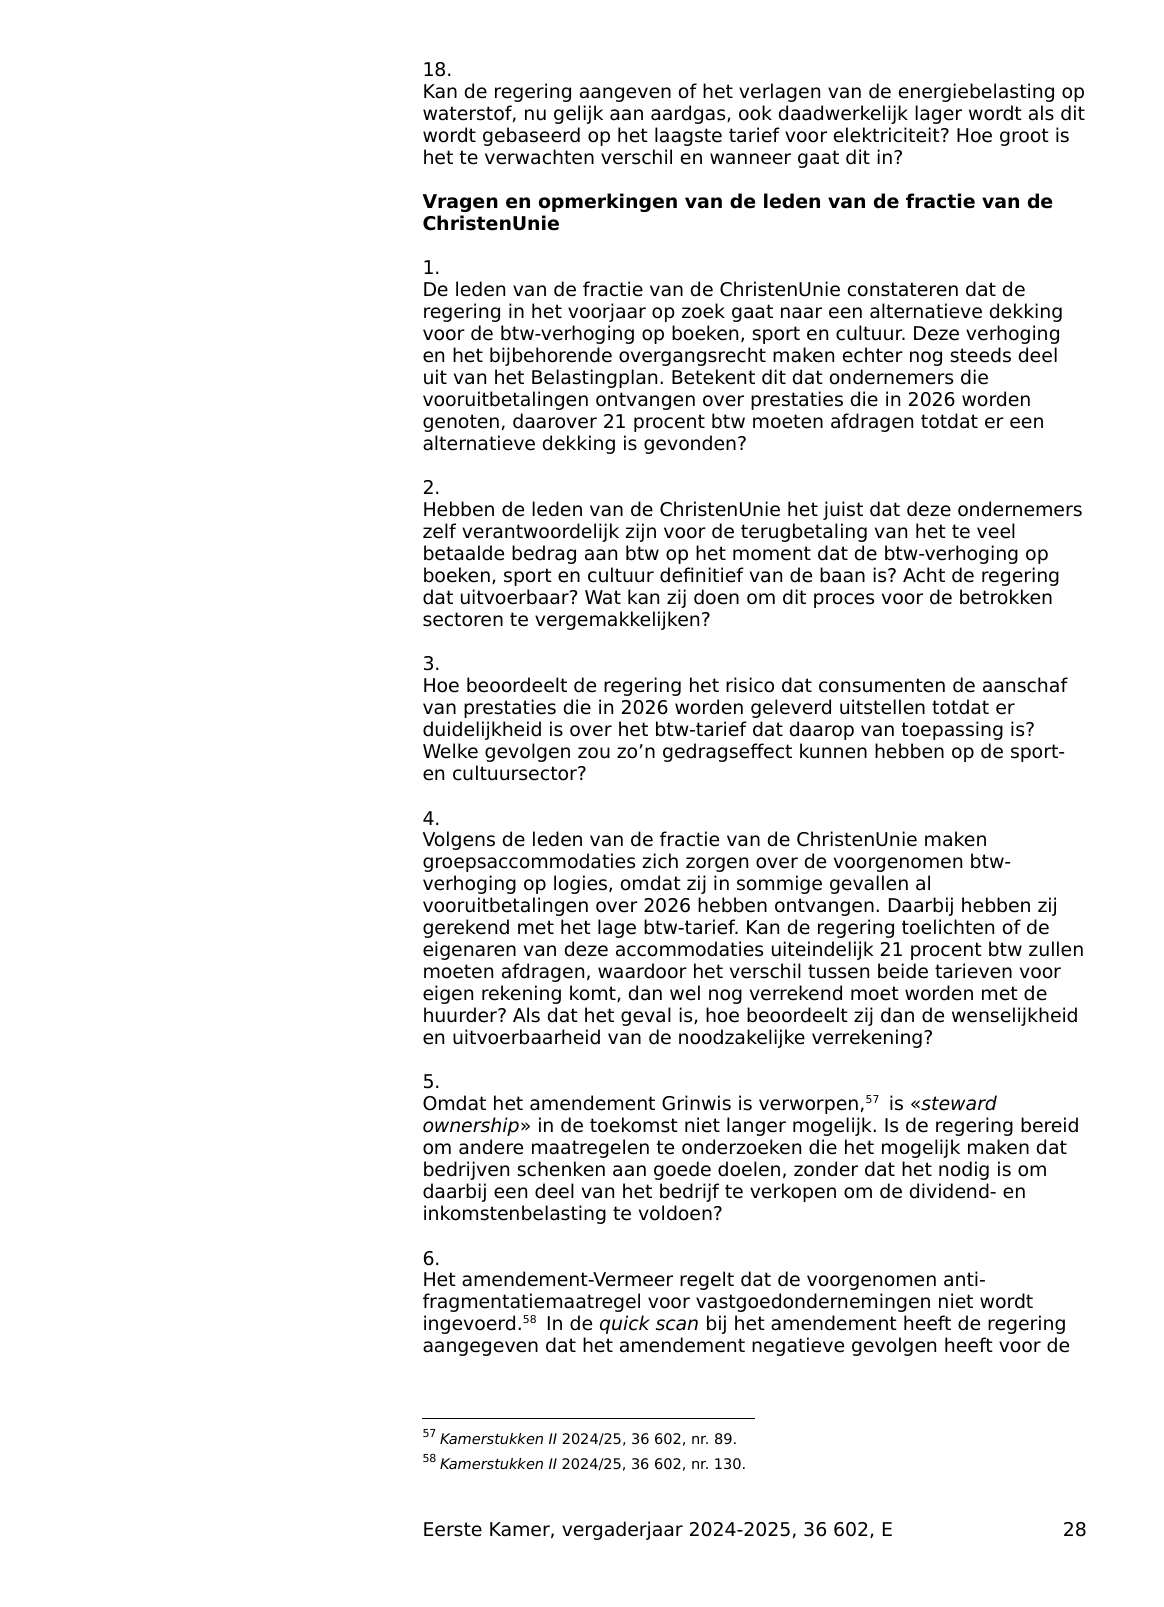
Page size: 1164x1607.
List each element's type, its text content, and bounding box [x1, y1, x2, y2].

text De leden van de fractie van de ChristenUnie constateren dat de regering in het voorjaar op zoek gaat naar een alternatieve dekking voor de btw-verhoging op boeken, sport en cultuur. Deze verhoging en het bijbehorende overgangsrecht maken echter nog steeds deel uit van het Belastingplan. Betekent dit dat ondernemers die vooruitbetalingen ontvangen over prestaties die in 2026 worden genoten, daarover 21 procent btw moeten afdragen totdat er een alternatieve dekking is gevonden? [422, 279, 1087, 455]
text 5. [422, 1071, 1087, 1093]
text Kan de regering aangeven of het verlagen van de energiebelasting op waterstof, nu gelijk aan aardgas, ook daadwerkelijk lager wordt als dit wordt gebaseerd op het laagste tarief voor elektriciteit? Hoe groot is het te verwachten verschil en wanneer gaat dit in? [422, 81, 1087, 169]
text 4. [422, 807, 1087, 829]
text Volgens de leden van de fractie van de ChristenUnie maken groepsaccommodaties zich zorgen over de voorgenomen btw-verhoging op logies, omdat zij in sommige gevallen al vooruitbetalingen over 2026 hebben ontvangen. Daarbij hebben zij gerekend met het lage btw-tarief. Kan de regering toelichten of de eigenaren van deze accommodaties uiteindelijk 21 procent btw zullen moeten afdragen, waardoor het verschil tussen beide tarieven voor eigen rekening komt, dan wel nog verrekend moet worden met de huurder? Als dat het geval is, hoe beoordeelt zij dan de wenselijkheid en uitvoerbaarheid van de noodzakelijke verrekening? [422, 829, 1087, 1049]
text 3. [422, 653, 1087, 675]
text Hebben de leden van de ChristenUnie het juist dat deze ondernemers zelf verantwoordelijk zijn voor de terugbetaling van het te veel betaalde bedrag aan btw op het moment dat de btw-verhoging op boeken, sport en cultuur definitief van de baan is? Acht de regering dat uitvoerbaar? Wat kan zij doen om dit proces voor de betrokken sectoren te vergemakkelijken? [422, 499, 1087, 631]
text Het amendement-Vermeer regelt dat de voorgenomen anti-fragmentatiemaatregel voor vastgoedondernemingen niet wordt ingevoerd. In de quick scan bij het amendement heeft de regering aangegeven dat het amendement negatieve gevolgen heeft voor de [422, 1269, 1087, 1357]
text Kamerstukken II 2024/25, 36 602, nr. 89. [422, 1427, 1087, 1449]
text Omdat het amendement Grinwis is verworpen, is «steward ownership» in de toekomst niet langer mogelijk. Is de regering bereid om andere maatregelen te onderzoeken die het mogelijk maken dat bedrijven schenken aan goede doelen, zonder dat het nodig is om daarbij een deel van het bedrijf te verkopen om de dividend- en inkomstenbelasting te voldoen? [422, 1093, 1087, 1225]
subtitle Vragen en opmerkingen van de leden van de fractie van de ChristenUnie [422, 191, 1087, 235]
text Hoe beoordeelt de regering het risico dat consumenten de aanschaf van prestaties die in 2026 worden geleverd uitstellen totdat er duidelijkheid is over het btw-tarief dat daarop van toepassing is? Welke gevolgen zou zo’n gedragseffect kunnen hebben op de sport- en cultuursector? [422, 675, 1087, 785]
text 6. [422, 1247, 1087, 1269]
text 2. [422, 477, 1087, 499]
text Kamerstukken II 2024/25, 36 602, nr. 130. [422, 1452, 1087, 1474]
text 18. [422, 59, 1087, 81]
text 1. [422, 257, 1087, 279]
